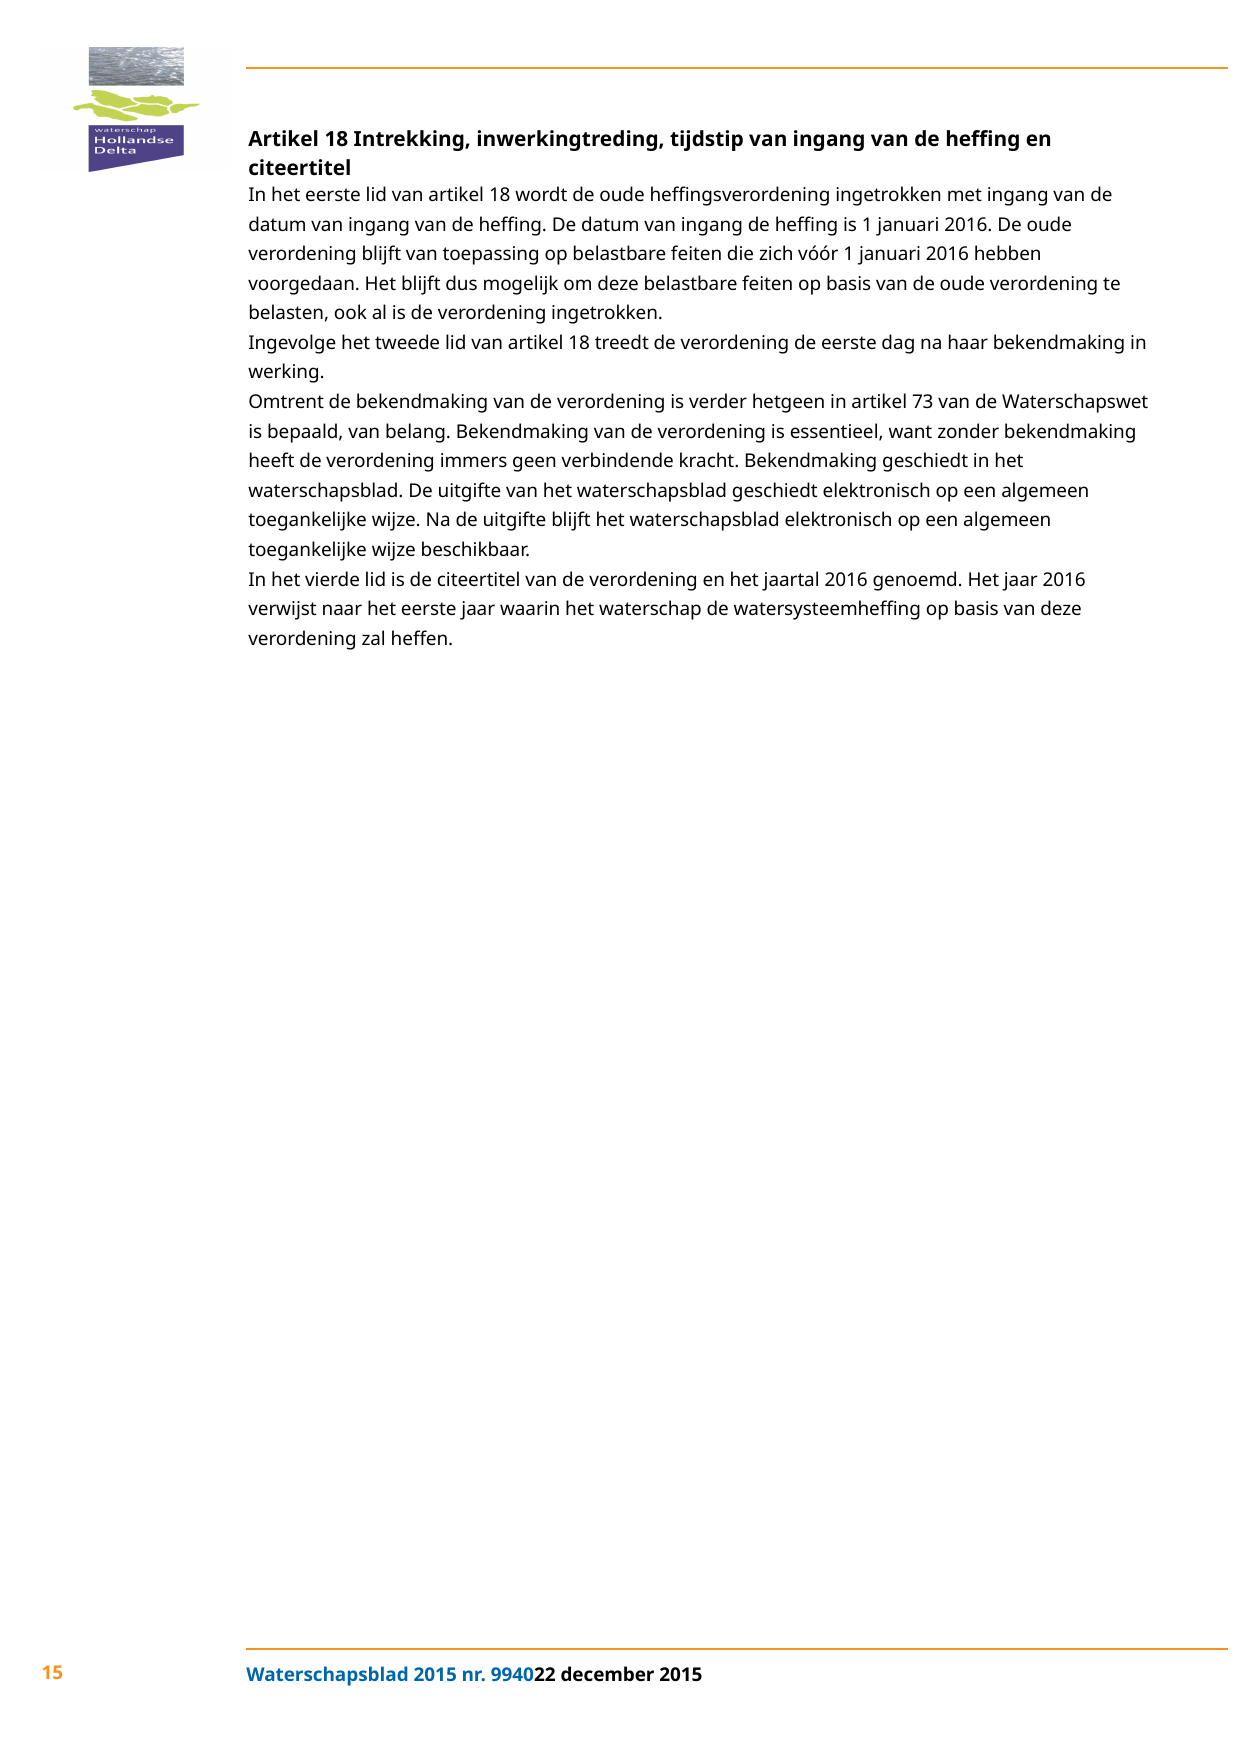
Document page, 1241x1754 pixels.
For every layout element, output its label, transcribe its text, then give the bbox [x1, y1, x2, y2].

text In het vierde lid is de citeertitel van de verordening en het jaartal 2016 genoemd. Het jaar 2016 verwijst naar het eerste jaar waarin het waterschap de watersysteemheffing op basis van deze verordening zal heffen. [248, 566, 1152, 651]
text Artikel 18 Intrekking, inwerkingtreding, tijdstip van ingang van de heffing en citeertitel [248, 124, 1152, 181]
text Omtrent de bekendmaking van de verordening is verder hetgeen in artikel 73 van de Waterschapswet is bepaald, van belang. Bekendmaking van de verordening is essentieel, want zonder bekendmaking heeft de verordening immers geen verbindende kracht. Bekendmaking geschiedt in het waterschapsblad. De uitgifte van het waterschapsblad geschiedt elektronisch op een algemeen toegankelijke wijze. Na de uitgifte blijft het waterschapsblad elektronisch op een algemeen toegankelijke wijze beschikbaar. [248, 388, 1152, 562]
text Ingevolge het tweede lid van artikel 18 treedt de verordening de eerste dag na haar bekendmaking in werking. [248, 329, 1152, 384]
text In het eerste lid van artikel 18 wordt de oude heffingsverordening ingetrokken met ingang van de datum van ingang van de heffing. De datum van ingang de heffing is 1 januari 2016. De oude verordening blijft van toepassing op belastbare feiten die zich vóór 1 januari 2016 hebben voorgedaan. Het blijft dus mogelijk om deze belastbare feiten op basis van de oude verordening te belasten, ook al is de verordening ingetrokken. [248, 181, 1152, 325]
picture [41, 47, 231, 172]
